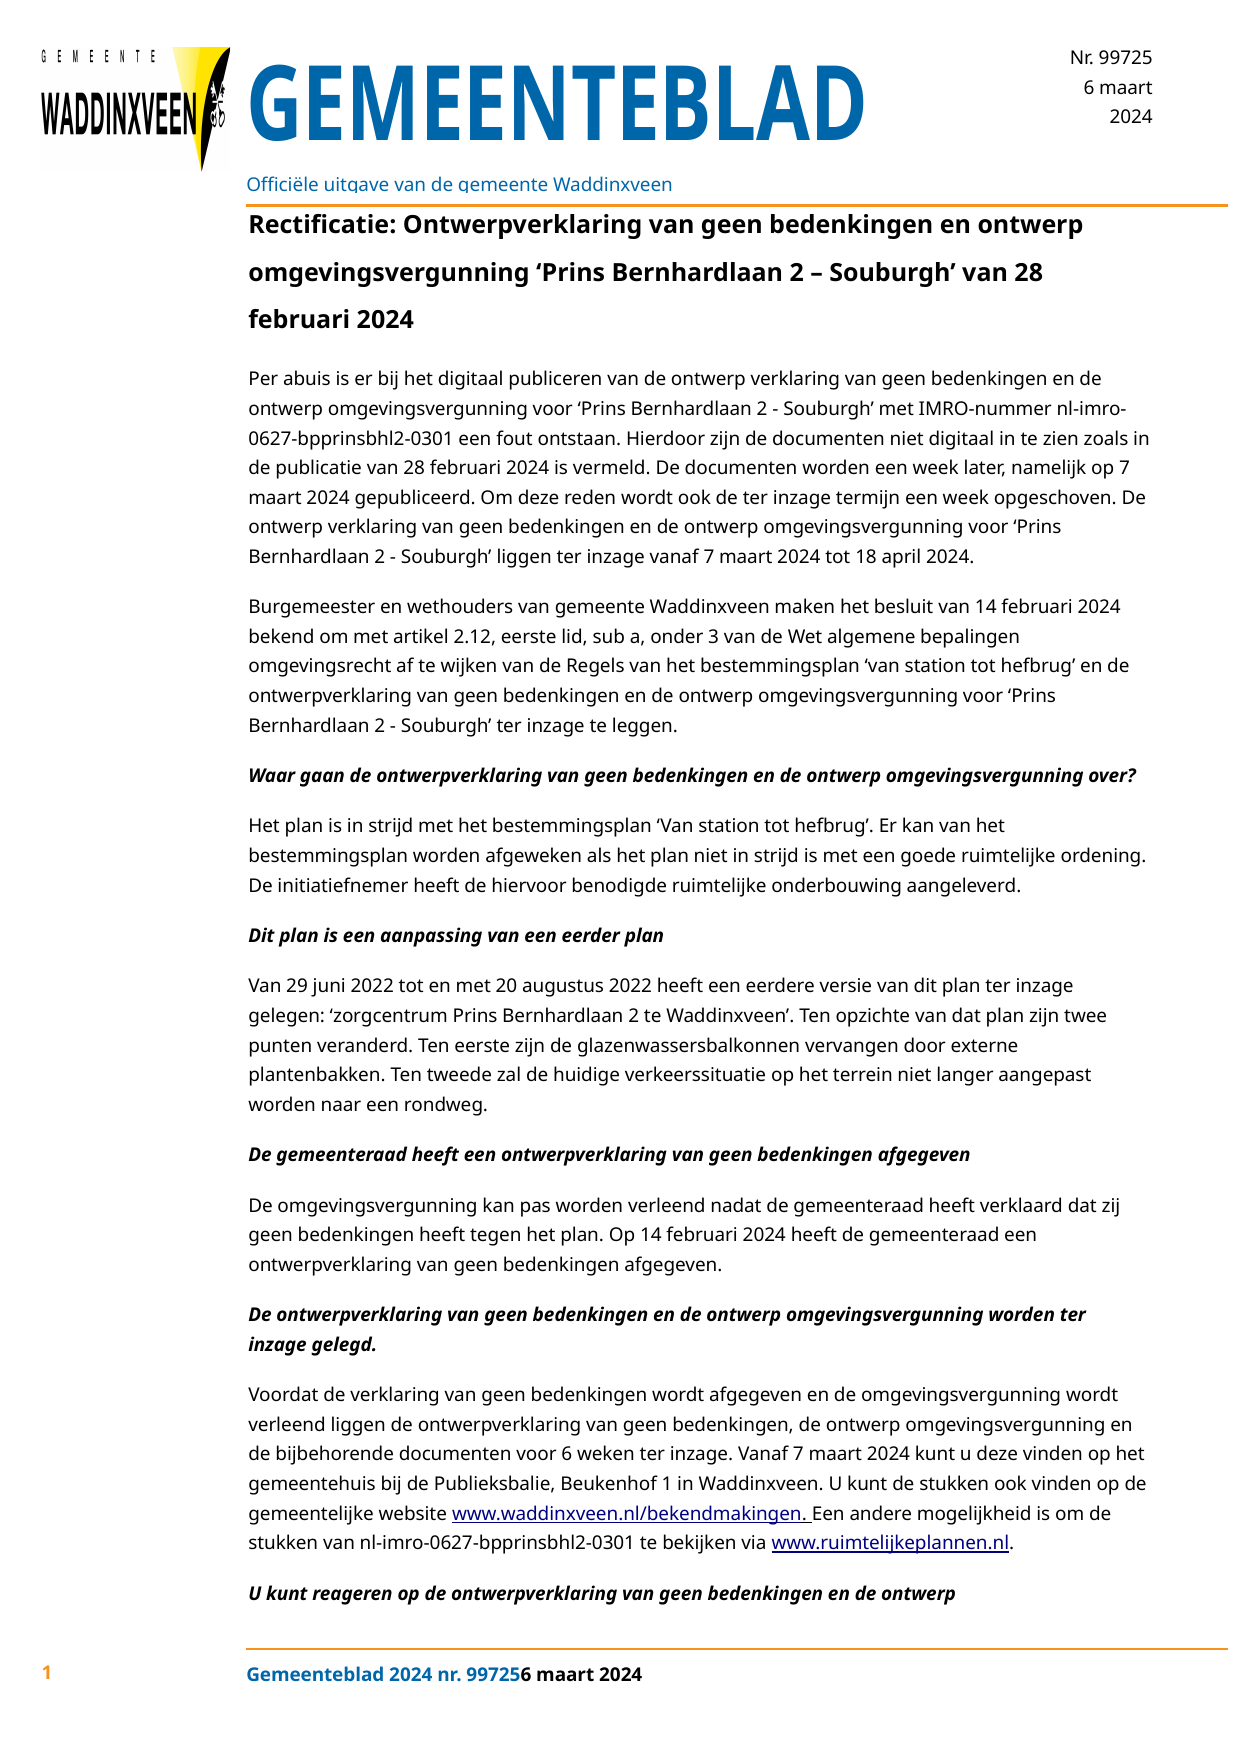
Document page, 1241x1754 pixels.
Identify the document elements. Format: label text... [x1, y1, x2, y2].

text Voordat de verklaring van geen bedenkingen wordt afgegeven en de omgevingsvergunning wordt verleend liggen de ontwerpverklaring van geen bedenkingen, de ontwerp omgevingsvergunning en de bijbehorende documenten voor 6 weken ter inzage. Vanaf 7 maart 2024 kunt u deze vinden op het gemeentehuis bij de Publieksbalie, Beukenhof 1 in Waddinxveen. U kunt de stukken ook vinden op de gemeentelijke website www.waddinxveen.nl/bekendmakingen. Een andere mogelijkheid is om de stukken van nl-imro-0627-bpprinsbhl2-0301 te bekijken via www.ruimtelijkeplannen.nl. [248, 1381, 1152, 1555]
text De omgevingsvergunning kan pas worden verleend nadat de gemeenteraad heeft verklaard dat zij geen bedenkingen heeft tegen het plan. Op 14 februari 2024 heeft de gemeenteraad een ontwerpverklaring van geen bedenkingen afgegeven. [248, 1192, 1152, 1277]
text Per abuis is er bij het digitaal publiceren van de ontwerp verklaring van geen bedenkingen en de ontwerp omgevingsvergunning voor ‘Prins Bernhardlaan 2 - Souburgh’ met IMRO-nummer nl-imro-0627-bpprinsbhl2-0301 een fout ontstaan. Hierdoor zijn de documenten niet digitaal in te zien zoals in de publicatie van 28 februari 2024 is vermeld. De documenten worden een week later, namelijk op 7 maart 2024 gepubliceerd. Om deze reden wordt ook de ter inzage termijn een week opgeschoven. De ontwerp verklaring van geen bedenkingen en de ontwerp omgevingsvergunning voor ‘Prins Bernhardlaan 2 - Souburgh’ liggen ter inzage vanaf 7 maart 2024 tot 18 april 2024. [248, 366, 1152, 569]
text U kunt reageren op de ontwerpverklaring van geen bedenkingen en de ontwerp [248, 1580, 1152, 1605]
text Van 29 juni 2022 tot en met 20 augustus 2022 heeft een eerdere versie van dit plan ter inzage gelegen: ‘zorgcentrum Prins Bernhardlaan 2 te Waddinxveen’. Ten opzichte van dat plan zijn twee punten veranderd. Ten eerste zijn de glazenwassersbalkonnen vervangen door externe plantenbakken. Ten tweede zal de huidige verkeerssituatie op het terrein niet langer aangepast worden naar een rondweg. [248, 973, 1152, 1117]
text De ontwerpverklaring van geen bedenkingen en de ontwerp omgevingsvergunning worden ter inzage gelegd. [248, 1301, 1152, 1357]
text Waar gaan de ontwerpverklaring van geen bedenkingen en de ontwerp omgevingsvergunning over? [248, 762, 1152, 788]
text Het plan is in strijd met het bestemmingsplan ‘Van station tot hefbrug’. Er kan van het bestemmingsplan worden afgeweken als het plan niet in strijd is met een goede ruimtelijke ordening. De initiatiefnemer heeft de hiervoor benodigde ruimtelijke onderbouwing aangeleverd. [248, 813, 1152, 897]
text Rectificatie: Ontwerpverklaring van geen bedenkingen en ontwerp omgevingsvergunning ‘Prins Bernhardlaan 2 – Souburgh’ van 28 februari 2024 [248, 207, 1152, 336]
text De gemeenteraad heeft een ontwerpverklaring van geen bedenkingen afgegeven [248, 1141, 1152, 1167]
text Burgemeester en wethouders van gemeente Waddinxveen maken het besluit van 14 februari 2024 bekend om met artikel 2.12, eerste lid, sub a, onder 3 van de Wet algemene bepalingen omgevingsrecht af te wijken van de Regels van het bestemmingsplan ‘van station tot hefbrug’ en de ontwerpverklaring van geen bedenkingen en de ontwerp omgevingsvergunning voor ‘Prins Bernhardlaan 2 - Souburgh’ ter inzage te leggen. [248, 593, 1152, 737]
text Dit plan is een aanpassing van een eerder plan [248, 922, 1152, 948]
picture [41, 47, 231, 172]
